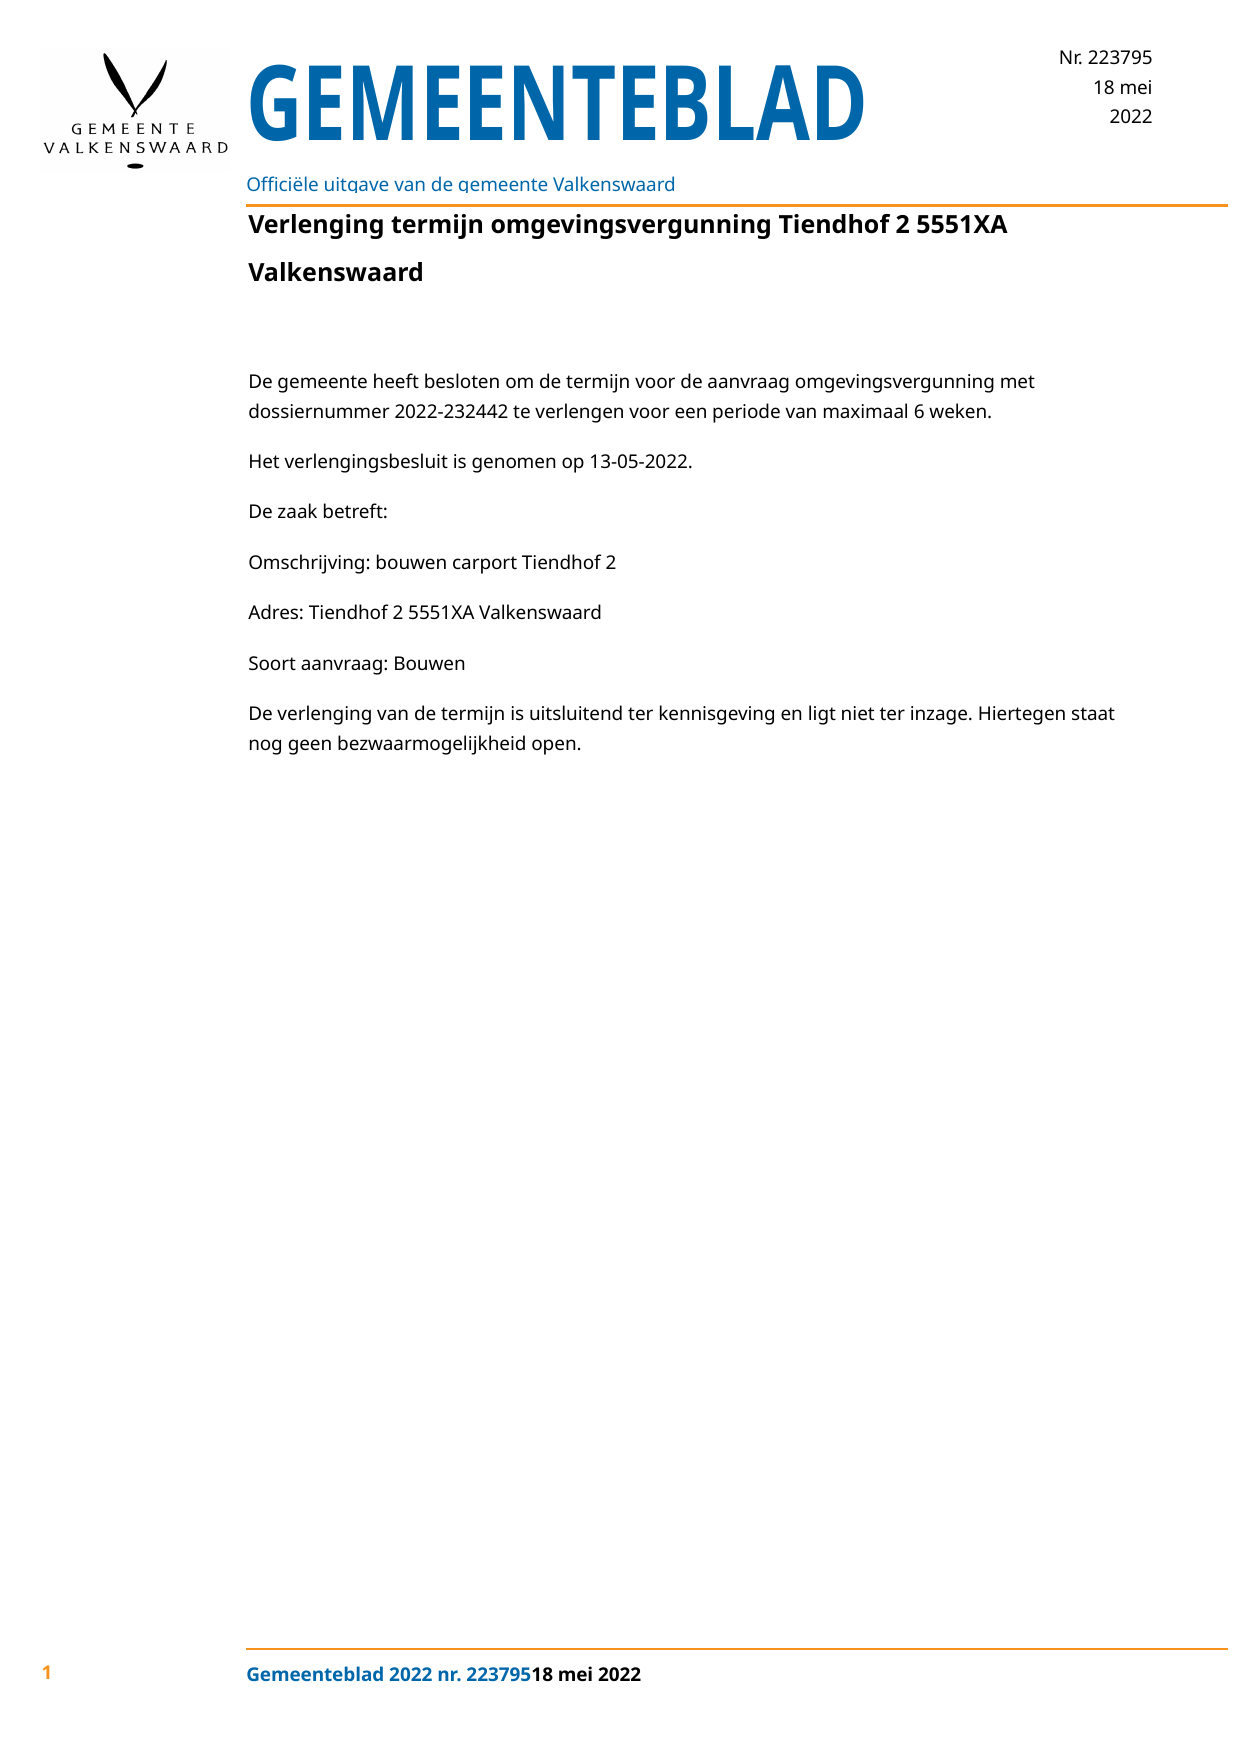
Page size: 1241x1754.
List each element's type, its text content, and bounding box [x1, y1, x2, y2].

text Soort aanvraag: Bouwen [248, 650, 1152, 676]
text Het verlengingsbesluit is genomen op 13-05-2022. [248, 448, 1152, 474]
text De gemeente heeft besloten om de termijn voor de aanvraag omgevingsvergunning met dossiernummer 2022-232442 te verlengen voor een periode van maximaal 6 weken. [248, 368, 1152, 424]
picture [41, 47, 231, 172]
text Verlenging termijn omgevingsvergunning Tiendhof 2 5551XA Valkenswaard [248, 207, 1152, 288]
text Adres: Tiendhof 2 5551XA Valkenswaard [248, 599, 1152, 625]
text De verlenging van de termijn is uitsluitend ter kennisgeving en ligt niet ter inzage. Hiertegen staat nog geen bezwaarmogelijkheid open. [248, 700, 1152, 756]
text De zaak betreft: [248, 499, 1152, 524]
text Omschrijving: bouwen carport Tiendhof 2 [248, 549, 1152, 575]
